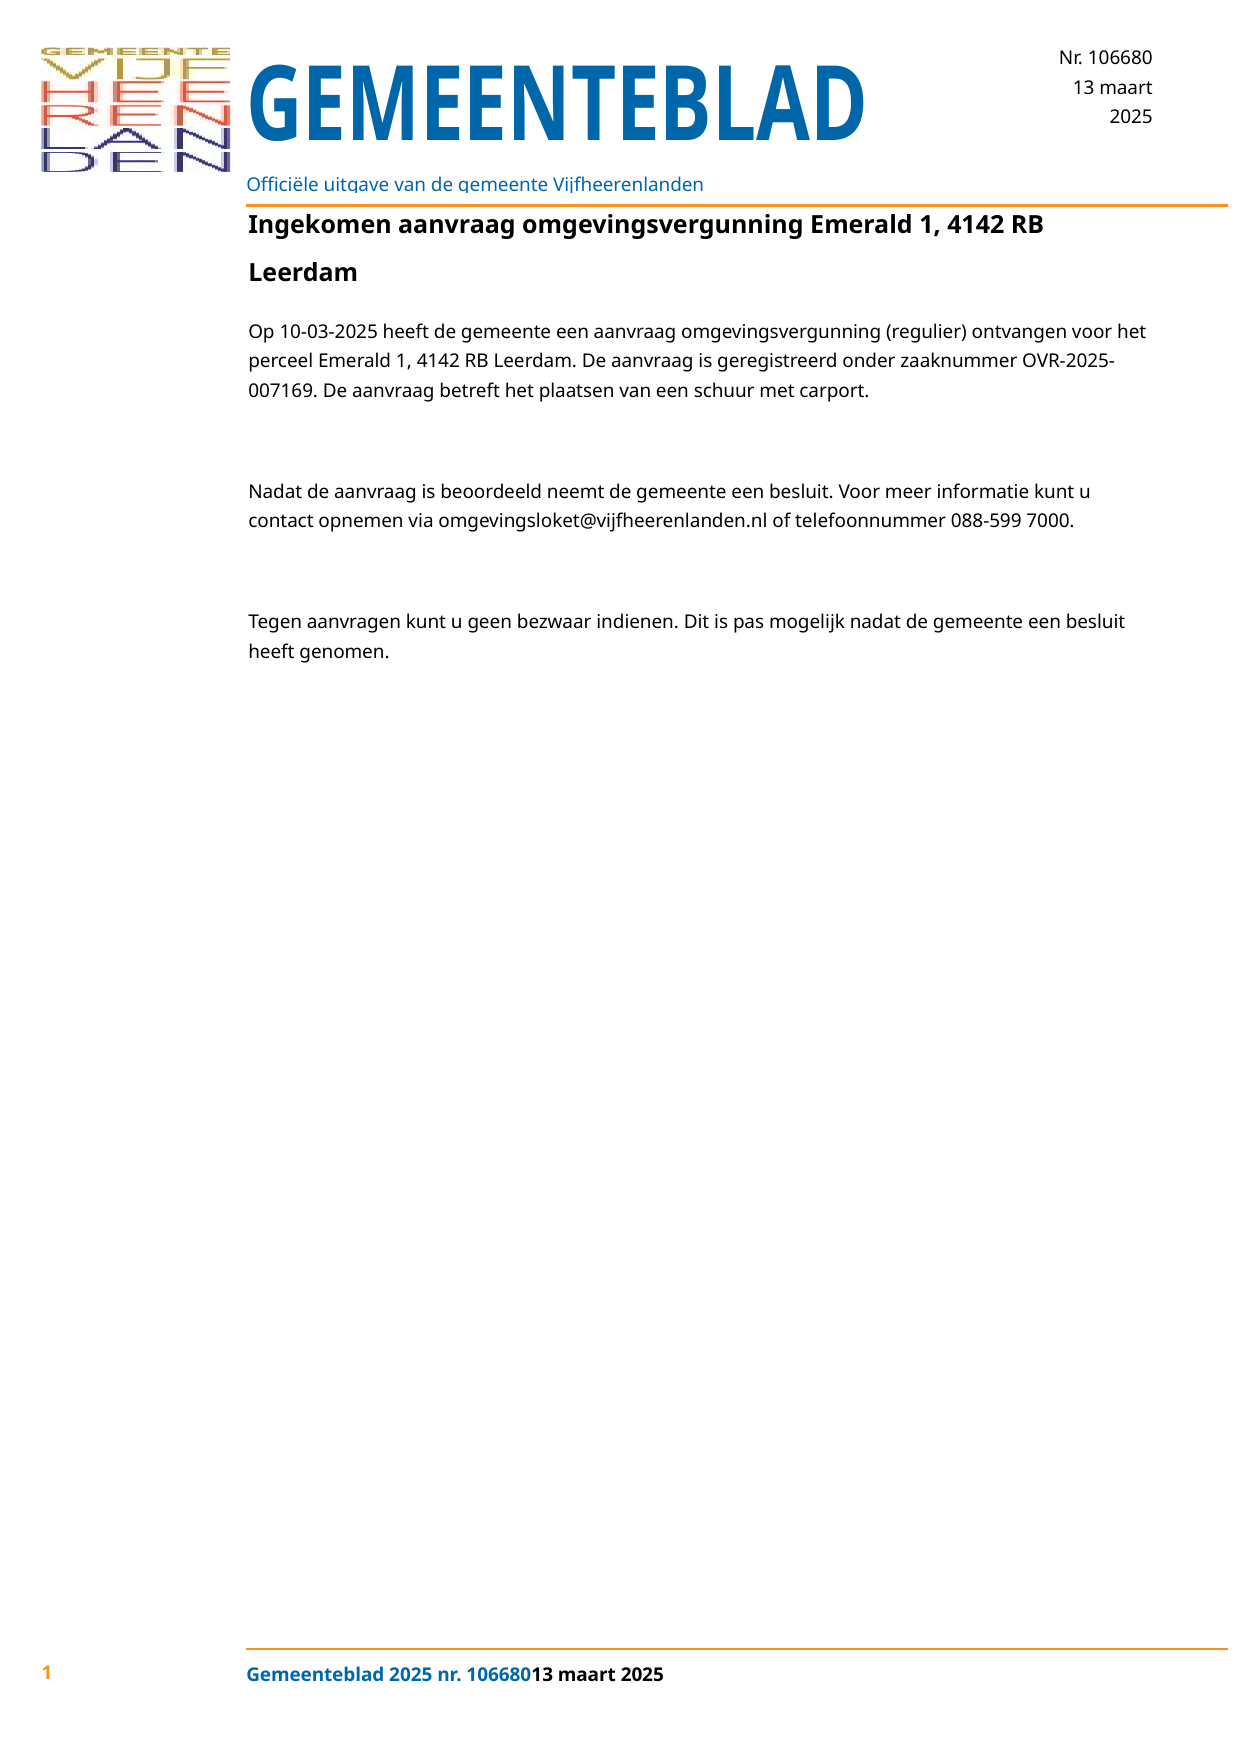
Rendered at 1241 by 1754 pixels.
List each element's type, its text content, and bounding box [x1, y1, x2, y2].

picture [41, 47, 231, 172]
text Tegen aanvragen kunt u geen bezwaar indienen. Dit is pas mogelijk nadat de gemeente een besluit heeft genomen. [248, 608, 1152, 664]
text Ingekomen aanvraag omgevingsvergunning Emerald 1, 4142 RB Leerdam [248, 207, 1152, 288]
text Op 10-03-2025 heeft de gemeente een aanvraag omgevingsvergunning (regulier) ontvangen voor het perceel Emerald 1, 4142 RB Leerdam. De aanvraag is geregistreerd onder zaaknummer OVR-2025-007169. De aanvraag betreft het plaatsen van een schuur met carport. [248, 318, 1152, 403]
text Nadat de aanvraag is beoordeeld neemt de gemeente een besluit. Voor meer informatie kunt u contact opnemen via omgevingsloket@vijfheerenlanden.nl of telefoonnummer 088-599 7000. [248, 478, 1152, 533]
